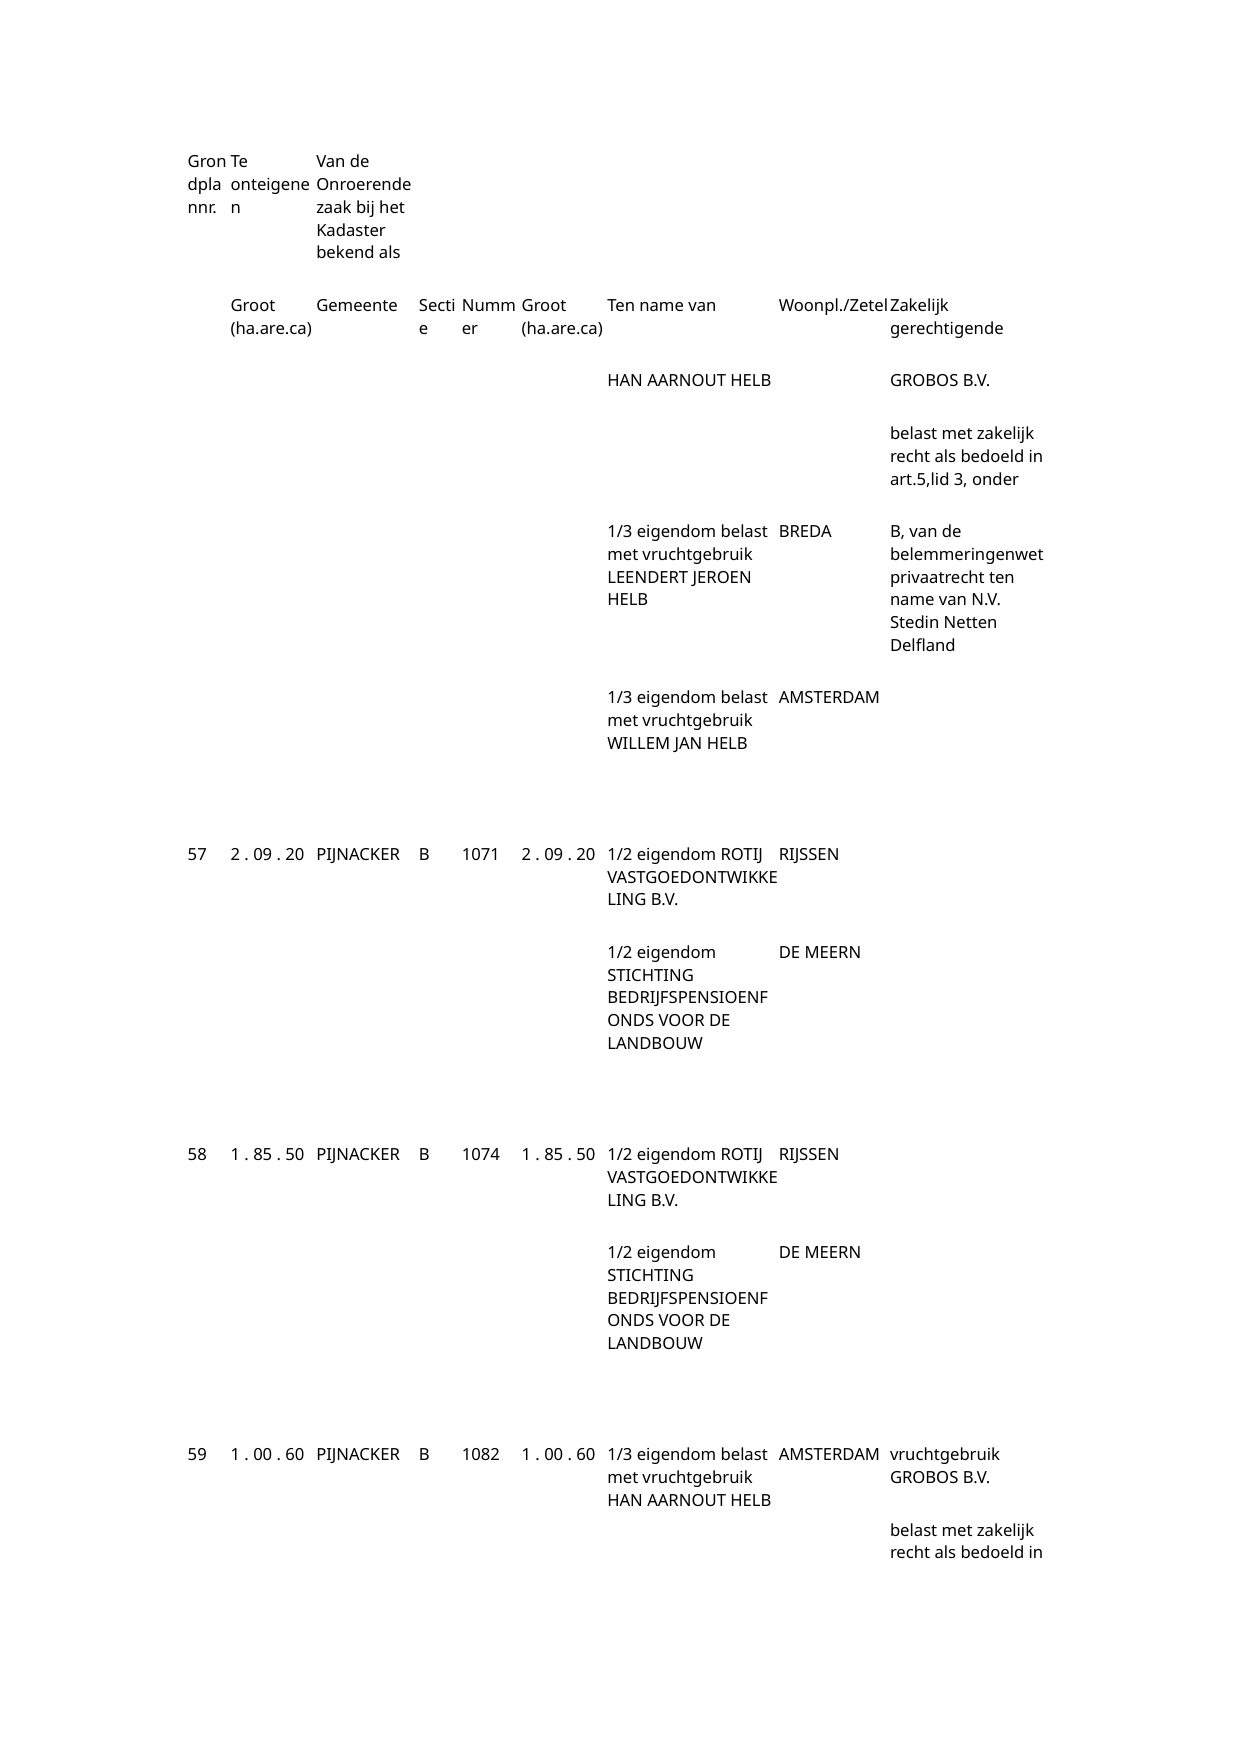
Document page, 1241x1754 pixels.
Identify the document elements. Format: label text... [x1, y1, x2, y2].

table_cell [316, 369, 419, 520]
table_cell 2 . 09 . 20 [230, 843, 316, 941]
table_cell 58 [188, 1143, 230, 1241]
table_cell 1/2 eigendom ROTIJ VASTGOEDONTWIKKELING B.V. [607, 1143, 778, 1241]
table_cell Woonpl./Zetel [779, 294, 890, 369]
table_cell [316, 686, 419, 784]
table_cell DE MEERN [779, 941, 890, 1084]
table_cell [188, 1241, 230, 1384]
table_cell [316, 941, 419, 1084]
table_cell Ten name van [607, 294, 778, 369]
table_cell [607, 784, 778, 843]
table_cell B [419, 1443, 462, 1564]
table_cell [230, 520, 316, 686]
table_cell 57 [188, 843, 230, 941]
table_cell [188, 520, 230, 686]
table_cell [521, 784, 607, 843]
table_cell [230, 1241, 316, 1384]
table_cell vruchtgebruik GROBOS B.V. belast met zakelijk recht als bedoeld in [890, 1443, 1053, 1564]
table_cell 1/3 eigendom belast met vruchtgebruik LEENDERT JEROEN HELB [607, 520, 778, 686]
table_cell 1082 [462, 1443, 521, 1564]
table_cell [779, 1084, 890, 1143]
table_cell [890, 784, 1053, 843]
table_header [419, 150, 462, 293]
table_header [462, 150, 521, 293]
table_cell [521, 520, 607, 686]
table_cell [230, 369, 316, 520]
table_cell [419, 686, 462, 784]
table_header Van de Onroerende zaak bij het Kadaster bekend als [316, 150, 419, 293]
table_cell 59 [188, 1443, 230, 1564]
table_cell [188, 941, 230, 1084]
table_cell [521, 369, 607, 520]
table_header [779, 150, 890, 293]
table_cell [521, 941, 607, 1084]
table_cell Groot (ha.are.ca) [230, 294, 316, 369]
table_cell [462, 369, 521, 520]
table_cell [316, 1384, 419, 1443]
table_cell [890, 1241, 1053, 1384]
table_cell 2 . 09 . 20 [521, 843, 607, 941]
table_cell [521, 686, 607, 784]
table_header Te onteigenen [230, 150, 316, 293]
table_cell [188, 784, 230, 843]
table_cell [419, 941, 462, 1084]
table_header [521, 150, 607, 293]
table_cell [419, 369, 462, 520]
table_cell [230, 1384, 316, 1443]
table_cell [419, 520, 462, 686]
table_cell AMSTERDAM [779, 686, 890, 784]
table_cell [521, 1084, 607, 1143]
table_cell PIJNACKER [316, 1143, 419, 1241]
table_cell 1/3 eigendom belast met vruchtgebruik WILLEM JAN HELB [607, 686, 778, 784]
table_cell [316, 1084, 419, 1143]
table_cell [230, 941, 316, 1084]
table_cell [316, 784, 419, 843]
table_cell Gemeente [316, 294, 419, 369]
table_cell [779, 784, 890, 843]
table_cell [419, 1241, 462, 1384]
table_cell [462, 1384, 521, 1443]
table_cell 1 . 85 . 50 [230, 1143, 316, 1241]
table_cell PIJNACKER [316, 843, 419, 941]
table_cell Nummer [462, 294, 521, 369]
table_cell [890, 686, 1053, 784]
table_cell [779, 369, 890, 520]
table_cell [890, 1143, 1053, 1241]
table_cell B [419, 843, 462, 941]
table_cell [607, 1384, 778, 1443]
table_cell [188, 686, 230, 784]
table_cell 1/2 eigendom ROTIJ VASTGOEDONTWIKKELING B.V. [607, 843, 778, 941]
table_cell 1 . 85 . 50 [521, 1143, 607, 1241]
table_cell [462, 784, 521, 843]
table_cell 1/2 eigendom STICHTING BEDRIJFSPENSIOENFONDS VOOR DE LANDBOUW [607, 1241, 778, 1384]
table_cell [188, 1084, 230, 1143]
table_cell B [419, 1143, 462, 1241]
table_cell 1071 [462, 843, 521, 941]
table_cell [890, 843, 1053, 941]
table_cell [890, 941, 1053, 1084]
table_cell 1/3 eigendom belast met vruchtgebruik HAN AARNOUT HELB [607, 1443, 778, 1564]
table_cell [462, 520, 521, 686]
table_cell RIJSSEN [779, 1143, 890, 1241]
table_cell [419, 1084, 462, 1143]
table_cell [607, 1084, 778, 1143]
table_cell [890, 1084, 1053, 1143]
table_cell RIJSSEN [779, 843, 890, 941]
table_cell [419, 784, 462, 843]
table_cell [316, 520, 419, 686]
table_cell HAN AARNOUT HELB [607, 369, 778, 520]
table_cell PIJNACKER [316, 1443, 419, 1564]
table_cell [230, 686, 316, 784]
table_header [890, 150, 1053, 293]
table_cell [419, 1384, 462, 1443]
table_cell 1/2 eigendom STICHTING BEDRIJFSPENSIOENFONDS VOOR DE LANDBOUW [607, 941, 778, 1084]
table_cell [890, 1384, 1053, 1443]
table_cell 1074 [462, 1143, 521, 1241]
table_cell [230, 1084, 316, 1143]
table_cell AMSTERDAM [779, 1443, 890, 1564]
table_header [607, 150, 778, 293]
table_cell BREDA [779, 520, 890, 686]
table_cell [462, 1241, 521, 1384]
table_cell [462, 941, 521, 1084]
table_cell Groot (ha.are.ca) [521, 294, 607, 369]
table_cell GROBOS B.V. belast met zakelijk recht als bedoeld in art.5,lid 3, onder [890, 369, 1053, 520]
table_cell [230, 784, 316, 843]
table_cell [779, 1384, 890, 1443]
table_cell Zakelijk gerechtigende [890, 294, 1053, 369]
table_cell 1 . 00 . 60 [230, 1443, 316, 1564]
table_cell [462, 686, 521, 784]
table_cell DE MEERN [779, 1241, 890, 1384]
table_cell [521, 1384, 607, 1443]
table_cell [521, 1241, 607, 1384]
table_cell [462, 1084, 521, 1143]
table_cell B, van de belemmeringenwet privaatrecht ten name van N.V. Stedin Netten Delfland [890, 520, 1053, 686]
table_cell 1 . 00 . 60 [521, 1443, 607, 1564]
table_cell [188, 369, 230, 520]
table_cell [188, 1384, 230, 1443]
table_cell [316, 1241, 419, 1384]
table_cell Sectie [419, 294, 462, 369]
table_header Grondplannr. [188, 150, 230, 369]
